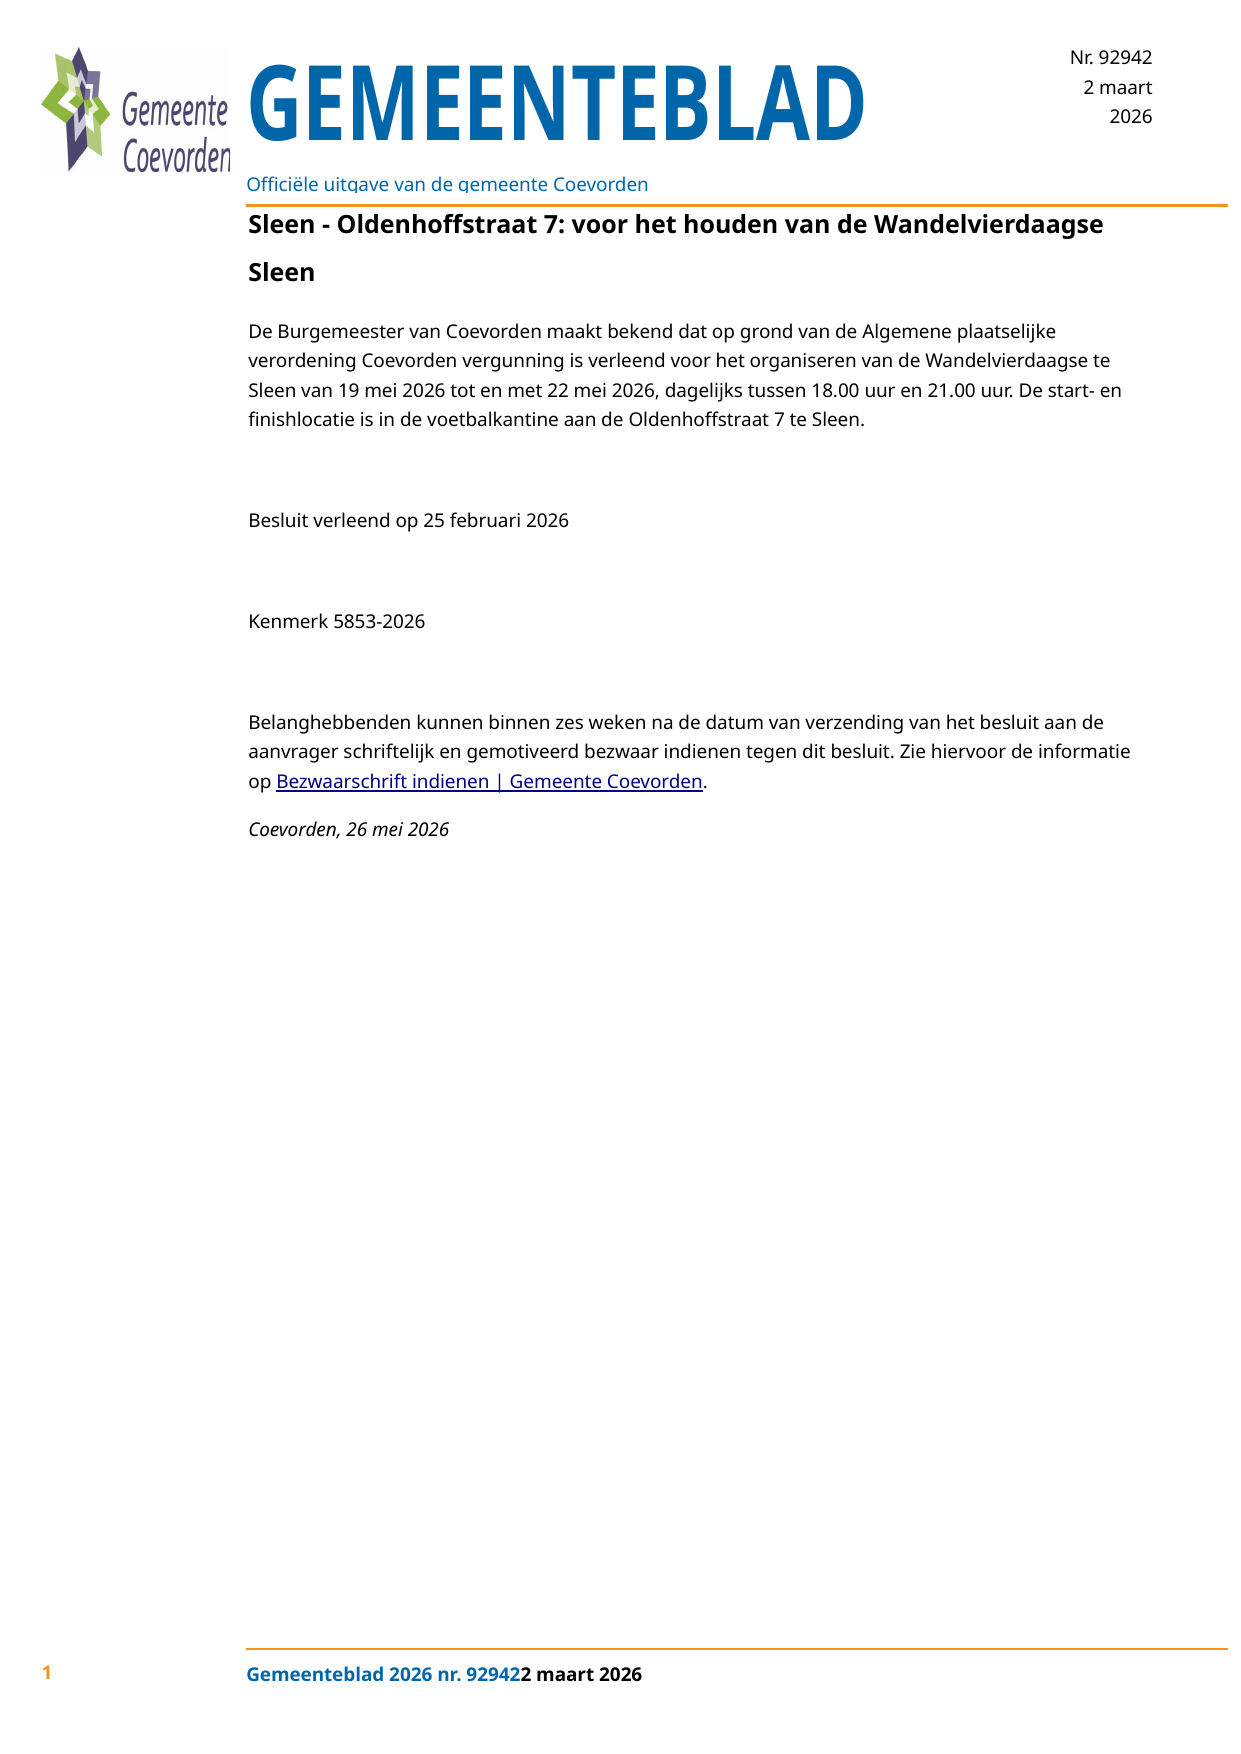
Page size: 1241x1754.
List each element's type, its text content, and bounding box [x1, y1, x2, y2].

picture [41, 47, 231, 172]
text Belanghebbenden kunnen binnen zes weken na de datum van verzending van het besluit aan de aanvrager schriftelijk en gemotiveerd bezwaar indienen tegen dit besluit. Zie hiervoor de informatie op Bezwaarschrift indienen | Gemeente Coevorden. [248, 709, 1152, 794]
text Coevorden, 26 mei 2026 [248, 816, 1152, 842]
text Besluit verleend op 25 februari 2026 [248, 507, 1152, 533]
text De Burgemeester van Coevorden maakt bekend dat op grond van de Algemene plaatselijke verordening Coevorden vergunning is verleend voor het organiseren van de Wandelvierdaagse te Sleen van 19 mei 2026 tot en met 22 mei 2026, dagelijks tussen 18.00 uur en 21.00 uur. De start- en finishlocatie is in de voetbalkantine aan de Oldenhoffstraat 7 te Sleen. [248, 318, 1152, 432]
text Kenmerk 5853-2026 [248, 608, 1152, 634]
text Sleen - Oldenhoffstraat 7: voor het houden van de Wandelvierdaagse Sleen [248, 207, 1152, 288]
